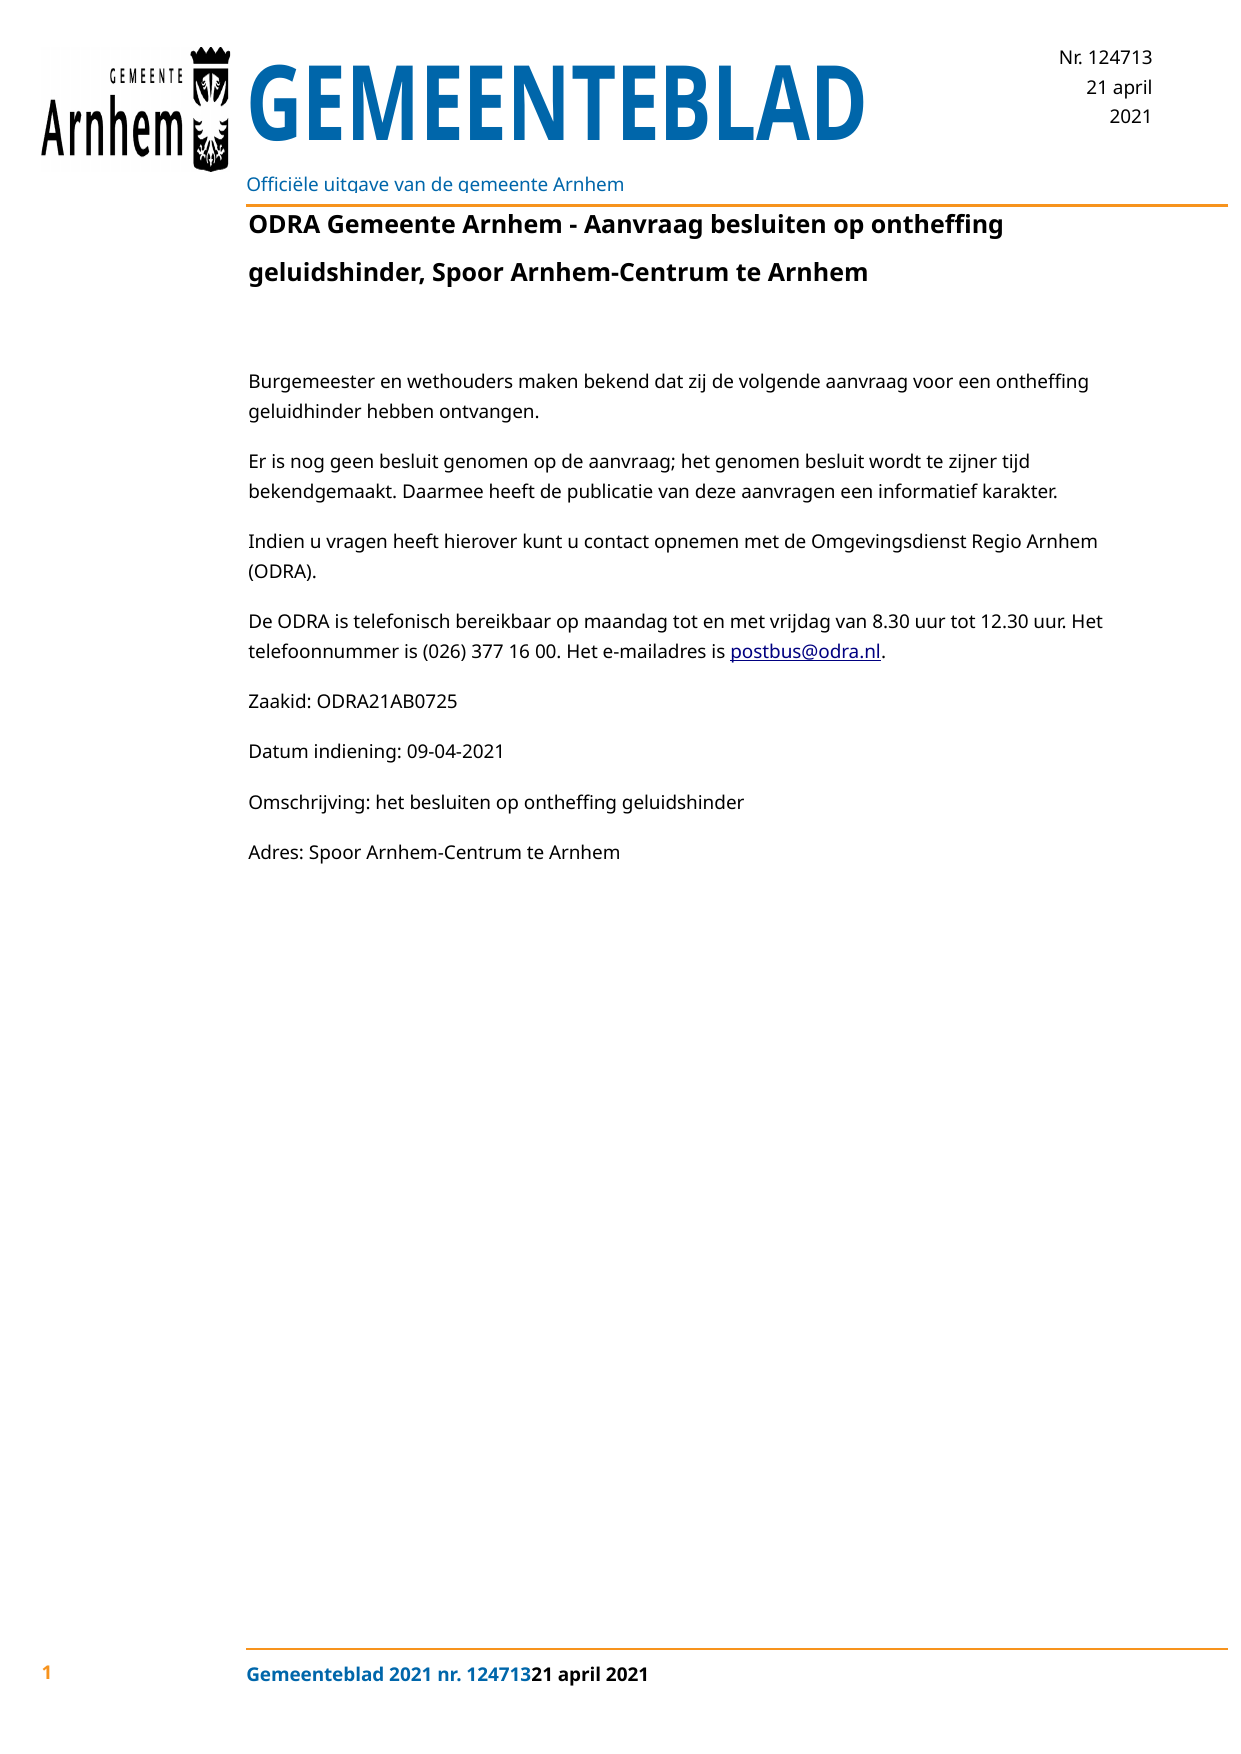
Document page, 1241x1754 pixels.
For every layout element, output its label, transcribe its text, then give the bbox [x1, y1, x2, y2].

text Er is nog geen besluit genomen op de aanvraag; het genomen besluit wordt te zijner tijd bekendgemaakt. Daarmee heeft de publicatie van deze aanvragen een informatief karakter. [248, 448, 1152, 504]
text De ODRA is telefonisch bereikbaar op maandag tot en met vrijdag van 8.30 uur tot 12.30 uur. Het telefoonnummer is (026) 377 16 00. Het e-mailadres is postbus@odra.nl. [248, 608, 1152, 664]
text Indien u vragen heeft hierover kunt u contact opnemen met de Omgevingsdienst Regio Arnhem (ODRA). [248, 528, 1152, 584]
text Burgemeester en wethouders maken bekend dat zij de volgende aanvraag voor een ontheffing geluidhinder hebben ontvangen. [248, 368, 1152, 424]
text Omschrijving: het besluiten op ontheffing geluidshinder [248, 789, 1152, 815]
picture [41, 47, 231, 172]
text Adres: Spoor Arnhem-Centrum te Arnhem [248, 839, 1152, 865]
text ODRA Gemeente Arnhem - Aanvraag besluiten op ontheffing geluidshinder, Spoor Arnhem-Centrum te Arnhem [248, 207, 1152, 288]
text Zaakid: ODRA21AB0725 [248, 688, 1152, 714]
text Datum indiening: 09-04-2021 [248, 739, 1152, 764]
